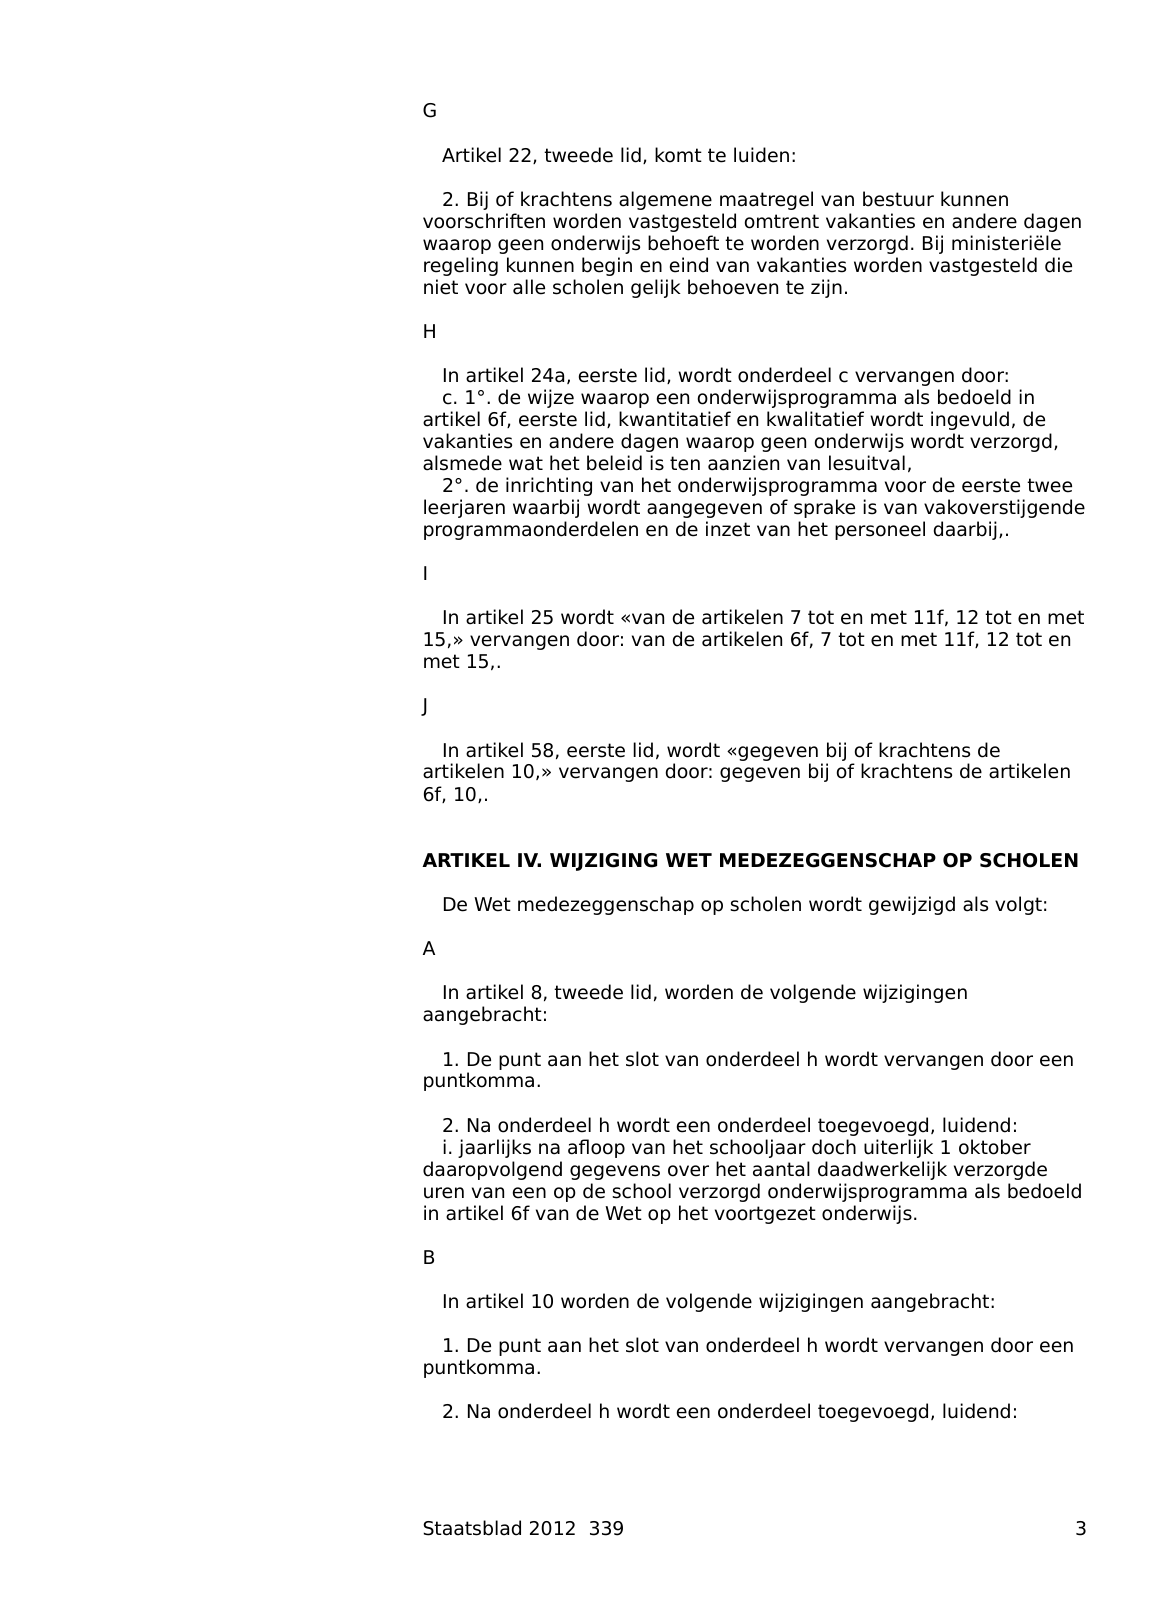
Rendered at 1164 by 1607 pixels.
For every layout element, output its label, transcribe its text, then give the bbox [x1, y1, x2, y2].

text A [422, 938, 1087, 960]
text 2. Bij of krachtens algemene maatregel van bestuur kunnen voorschriften worden vastgesteld omtrent vakanties en andere dagen waarop geen onderwijs behoeft te worden verzorgd. Bij ministeriële regeling kunnen begin en eind van vakanties worden vastgesteld die niet voor alle scholen gelijk behoeven te zijn. [422, 189, 1087, 299]
text 1. De punt aan het slot van onderdeel h wordt vervangen door een puntkomma. [422, 1048, 1087, 1092]
text 2°. de inrichting van het onderwijsprogramma voor de eerste twee leerjaren waarbij wordt aangegeven of sprake is van vakoverstijgende programmaonderdelen en de inzet van het personeel daarbij,. [422, 475, 1087, 541]
text B [422, 1247, 1087, 1269]
subtitle ARTIKEL IV. WIJZIGING WET MEDEZEGGENSCHAP OP SCHOLEN [422, 850, 1087, 872]
text De Wet medezeggenschap op scholen wordt gewijzigd als volgt: [422, 894, 1087, 916]
text In artikel 25 wordt «van de artikelen 7 tot en met 11f, 12 tot en met 15,» vervangen door: van de artikelen 6f, 7 tot en met 11f, 12 tot en met 15,. [422, 607, 1087, 673]
text In artikel 24a, eerste lid, wordt onderdeel c vervangen door: [422, 365, 1087, 387]
text I [422, 563, 1087, 585]
text i. jaarlijks na afloop van het schooljaar doch uiterlijk 1 oktober daaropvolgend gegevens over het aantal daadwerkelijk verzorgde uren van een op de school verzorgd onderwijsprogramma als bedoeld in artikel 6f van de Wet op het voortgezet onderwijs. [422, 1137, 1087, 1224]
text In artikel 58, eerste lid, wordt «gegeven bij of krachtens de artikelen 10,» vervangen door: gegeven bij of krachtens de artikelen 6f, 10,. [422, 739, 1087, 805]
text In artikel 8, tweede lid, worden de volgende wijzigingen aangebracht: [422, 982, 1087, 1026]
text 1. De punt aan het slot van onderdeel h wordt vervangen door een puntkomma. [422, 1335, 1087, 1379]
text 2. Na onderdeel h wordt een onderdeel toegevoegd, luidend: [422, 1401, 1087, 1423]
text 2. Na onderdeel h wordt een onderdeel toegevoegd, luidend: [422, 1114, 1087, 1137]
text In artikel 10 worden de volgende wijzigingen aangebracht: [422, 1291, 1087, 1313]
text H [422, 321, 1087, 343]
text G [422, 100, 1087, 122]
text c. 1°. de wijze waarop een onderwijsprogramma als bedoeld in artikel 6f, eerste lid, kwantitatief en kwalitatief wordt ingevuld, de vakanties en andere dagen waarop geen onderwijs wordt verzorgd, alsmede wat het beleid is ten aanzien van lesuitval, [422, 387, 1087, 475]
text J [422, 695, 1087, 717]
text Artikel 22, tweede lid, komt te luiden: [422, 144, 1087, 167]
